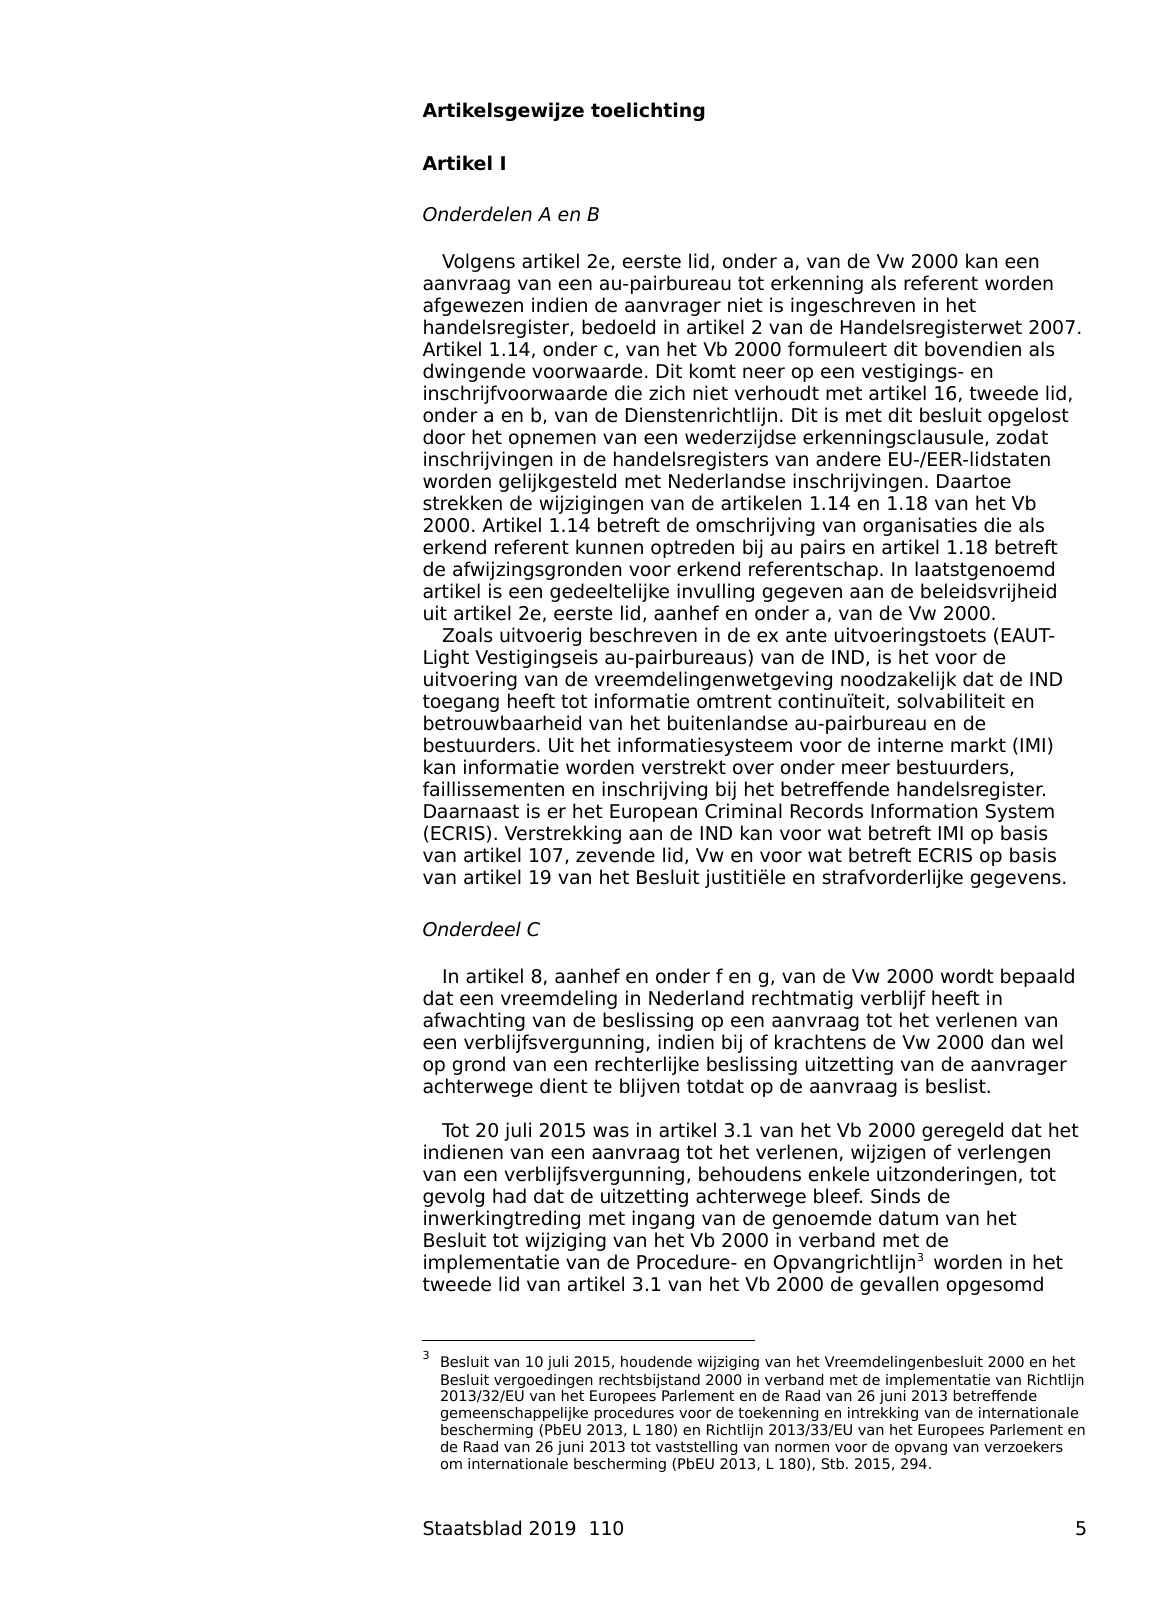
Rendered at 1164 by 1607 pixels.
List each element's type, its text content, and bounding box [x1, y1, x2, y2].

subtitle Onderdeel C [422, 919, 1087, 941]
text Volgens artikel 2e, eerste lid, onder a, van de Vw 2000 kan een aanvraag van een au-pairbureau tot erkenning als referent worden afgewezen indien de aanvrager niet is ingeschreven in het handelsregister, bedoeld in artikel 2 van de Handelsregisterwet 2007. Artikel 1.14, onder c, van het Vb 2000 formuleert dit bovendien als dwingende voorwaarde. Dit komt neer op een vestigings- en inschrijfvoorwaarde die zich niet verhoudt met artikel 16, tweede lid, onder a en b, van de Dienstenrichtlijn. Dit is met dit besluit opgelost door het opnemen van een wederzijdse erkenningsclausule, zodat inschrijvingen in de handelsregisters van andere EU-/EER-lidstaten worden gelijkgesteld met Nederlandse inschrijvingen. Daartoe strekken de wijzigingen van de artikelen 1.14 en 1.18 van het Vb 2000. Artikel 1.14 betreft de omschrijving van organisaties die als erkend referent kunnen optreden bij au pairs en artikel 1.18 betreft de afwijzingsgronden voor erkend referentschap. In laatstgenoemd artikel is een gedeeltelijke invulling gegeven aan de beleidsvrijheid uit artikel 2e, eerste lid, aanhef en onder a, van de Vw 2000. [422, 251, 1087, 625]
subtitle Artikelsgewijze toelichting [422, 100, 1087, 122]
text In artikel 8, aanhef en onder f en g, van de Vw 2000 wordt bepaald dat een vreemdeling in Nederland rechtmatig verblijf heeft in afwachting van de beslissing op een aanvraag tot het verlenen van een verblijfsvergunning, indien bij of krachtens de Vw 2000 dan wel op grond van een rechterlijke beslissing uitzetting van de aanvrager achterwege dient te blijven totdat op de aanvraag is beslist. [422, 966, 1087, 1098]
text Zoals uitvoerig beschreven in de ex ante uitvoeringstoets (EAUT-Light Vestigingseis au-pairbureaus) van de IND, is het voor de uitvoering van de vreemdelingenwetgeving noodzakelijk dat de IND toegang heeft tot informatie omtrent continuïteit, solvabiliteit en betrouwbaarheid van het buitenlandse au-pairbureau en de bestuurders. Uit het informatiesysteem voor de interne markt (IMI) kan informatie worden verstrekt over onder meer bestuurders, faillissementen en inschrijving bij het betreffende handelsregister. Daarnaast is er het European Criminal Records Information System (ECRIS). Verstrekking aan de IND kan voor wat betreft IMI op basis van artikel 107, zevende lid, Vw en voor wat betreft ECRIS op basis van artikel 19 van het Besluit justitiële en strafvorderlijke gegevens. [422, 625, 1087, 889]
text Besluit van 10 juli 2015, houdende wijziging van het Vreemdelingenbesluit 2000 en het Besluit vergoedingen rechtsbijstand 2000 in verband met de implementatie van Richtlijn 2013/32/EU van het Europees Parlement en de Raad van 26 juni 2013 betreffende gemeenschappelijke procedures voor de toekenning en intrekking van de internationale bescherming (PbEU 2013, L 180) en Richtlijn 2013/33/EU van het Europees Parlement en de Raad van 26 juni 2013 tot vaststelling van normen voor de opvang van verzoekers om internationale bescherming (PbEU 2013, L 180), Stb. 2015, 294. [422, 1349, 1087, 1473]
subtitle Artikel I [422, 152, 1087, 174]
subtitle Onderdelen A en B [422, 204, 1087, 226]
text Tot 20 juli 2015 was in artikel 3.1 van het Vb 2000 geregeld dat het indienen van een aanvraag tot het verlenen, wijzigen of verlengen van een verblijfsvergunning, behoudens enkele uitzonderingen, tot gevolg had dat de uitzetting achterwege bleef. Sinds de inwerkingtreding met ingang van de genoemde datum van het Besluit tot wijziging van het Vb 2000 in verband met de implementatie van de Procedure- en Opvangrichtlijn worden in het tweede lid van artikel 3.1 van het Vb 2000 de gevallen opgesomd [422, 1120, 1087, 1296]
